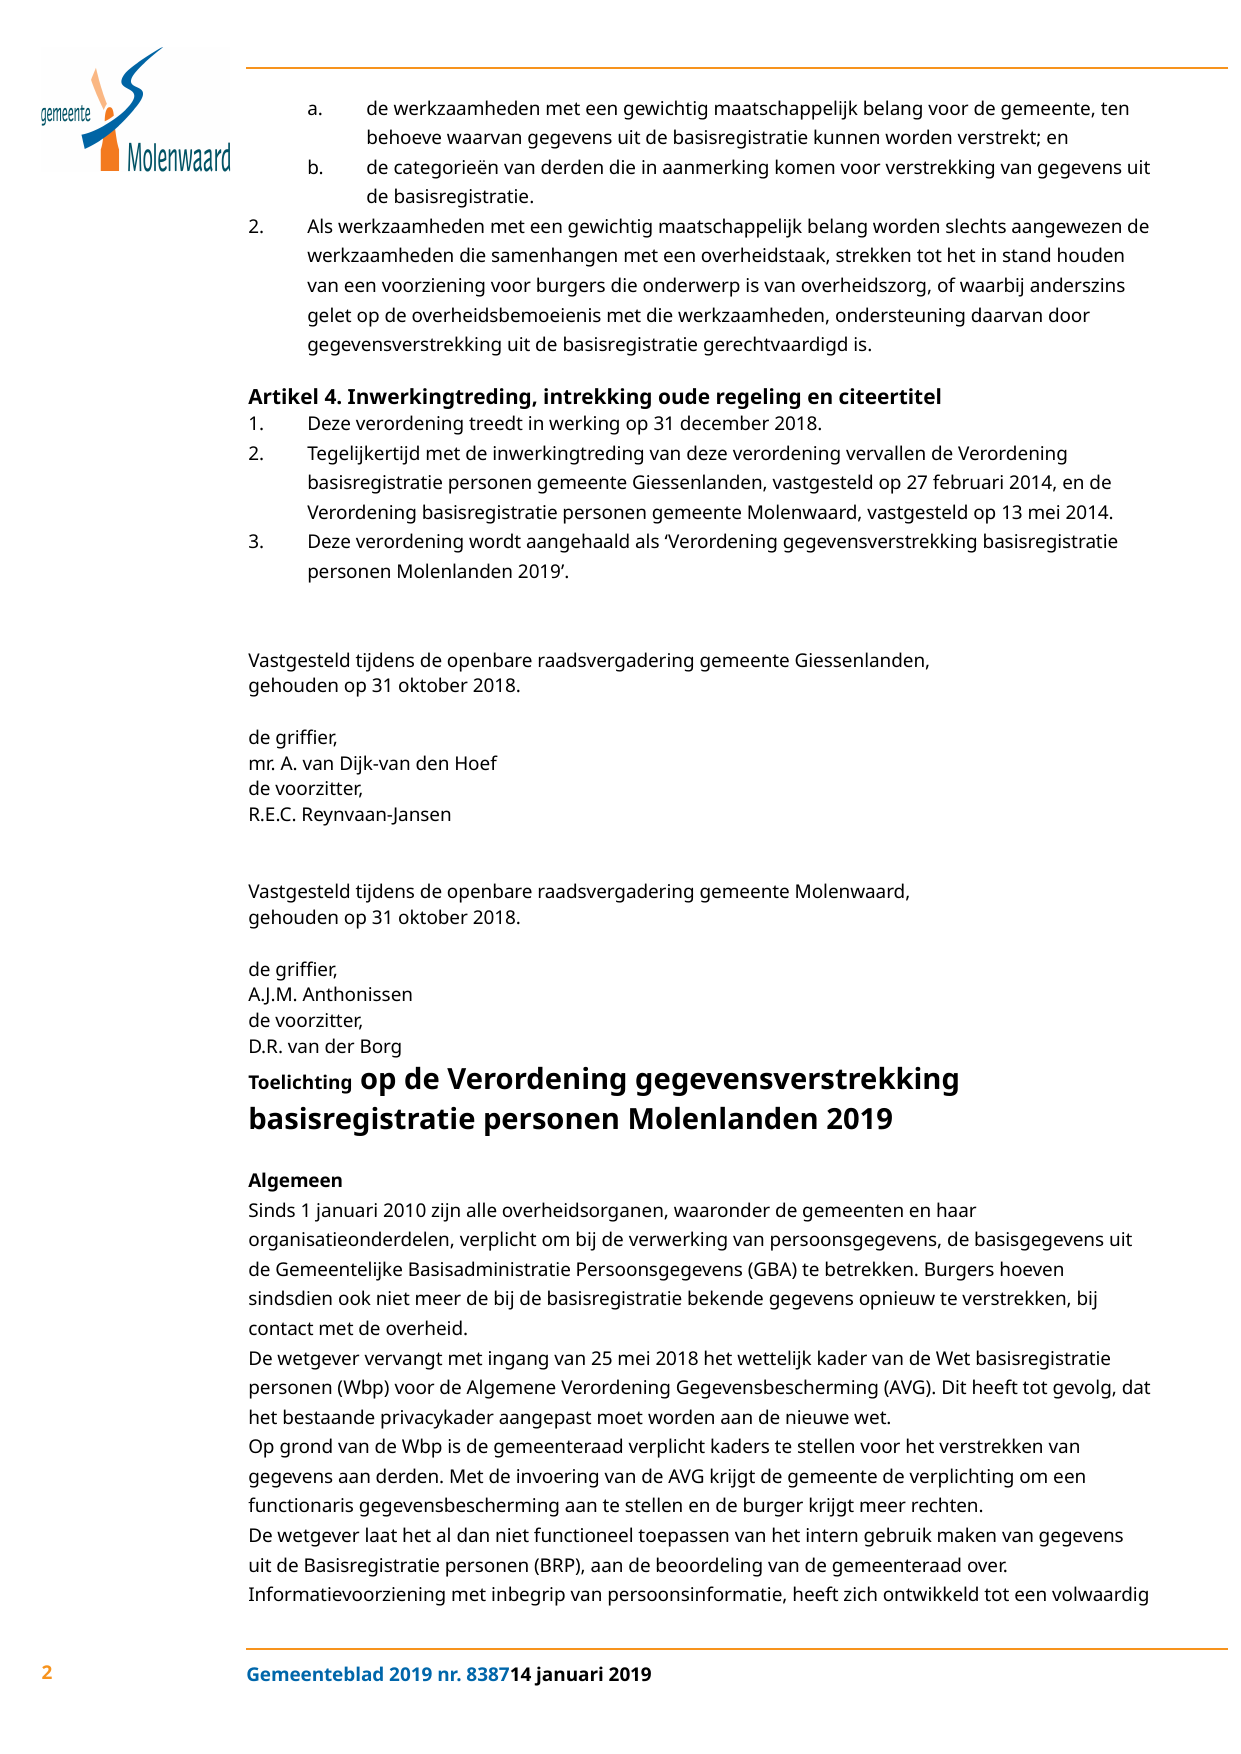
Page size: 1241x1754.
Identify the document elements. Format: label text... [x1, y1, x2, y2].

list Tegelijkertijd met de inwerkingtreding van deze verordening vervallen de Verordening basisregistratie personen gemeente Giessenlanden, vastgesteld op 27 februari 2014, en de Verordening basisregistratie personen gemeente Molenwaard, vastgesteld op 13 mei 2014. [248, 440, 1152, 525]
text de voorzitter, [248, 776, 1152, 801]
text Vastgesteld tijdens de openbare raadsvergadering gemeente Molenwaard, [248, 878, 1152, 904]
picture [41, 47, 231, 172]
text de voorzitter, [248, 1007, 1152, 1033]
text R.E.C. Reynvaan-Jansen [248, 801, 1152, 827]
text D.R. van der Borg [248, 1033, 1152, 1059]
list Als werkzaamheden met een gewichtig maatschappelijk belang worden slechts aangewezen de werkzaamheden die samenhangen met een overheidstaak, strekken tot het in stand houden van een voorziening voor burgers die onderwerp is van overheidszorg, of waarbij anderszins gelet op de overheidsbemoeienis met die werkzaamheden, ondersteuning daarvan door gegevensverstrekking uit de basisregistratie gerechtvaardigd is. [248, 213, 1152, 357]
text de griffier, [248, 724, 1152, 750]
list de categorieën van derden die in aanmerking komen voor verstrekking van gegevens uit de basisregistratie. [307, 154, 1152, 209]
text Vastgesteld tijdens de openbare raadsvergadering gemeente Giessenlanden, [248, 647, 1152, 673]
text Algemeen [248, 1167, 1152, 1193]
text De wetgever vervangt met ingang van 25 mei 2018 het wettelijk kader van de Wet basisregistratie personen (Wbp) voor de Algemene Verordening Gegevensbescherming (AVG). Dit heeft tot gevolg, dat het bestaande privacykader aangepast moet worden aan de nieuwe wet. [248, 1345, 1152, 1429]
list Deze verordening treedt in werking op 31 december 2018. [248, 410, 1152, 436]
list de werkzaamheden met een gewichtig maatschappelijk belang voor de gemeente, ten behoeve waarvan gegevens uit de basisregistratie kunnen worden verstrekt; en [307, 95, 1152, 150]
text Toelichting op de Verordening gegevensverstrekking basisregistratie personen Molenlanden 2019 [248, 1059, 1152, 1138]
text A.J.M. Anthonissen [248, 981, 1152, 1007]
text Artikel 4. Inwerkingtreding, intrekking oude regeling en citeertitel [248, 382, 1152, 410]
text de griffier, [248, 956, 1152, 981]
text Op grond van de Wbp is de gemeenteraad verplicht kaders te stellen voor het verstrekken van gegevens aan derden. Met de invoering van de AVG krijgt de gemeente de verplichting om een functionaris gegevensbescherming aan te stellen en de burger krijgt meer rechten. [248, 1433, 1152, 1518]
text gehouden op 31 oktober 2018. [248, 673, 1152, 698]
list Deze verordening wordt aangehaald als ‘Verordening gegevensverstrekking basisregistratie personen Molenlanden 2019’. [248, 529, 1152, 584]
text mr. A. van Dijk-van den Hoef [248, 750, 1152, 776]
text gehouden op 31 oktober 2018. [248, 904, 1152, 930]
text De wetgever laat het al dan niet functioneel toepassen van het intern gebruik maken van gegevens uit de Basisregistratie personen (BRP), aan de beoordeling van de gemeenteraad over. Informatievoorziening met inbegrip van persoonsinformatie, heeft zich ontwikkeld tot een volwaardig [248, 1522, 1152, 1607]
text Sinds 1 januari 2010 zijn alle overheidsorganen, waaronder de gemeenten en haar organisatieonderdelen, verplicht om bij de verwerking van persoonsgegevens, de basisgegevens uit de Gemeentelijke Basisadministratie Persoonsgegevens (GBA) te betrekken. Burgers hoeven sindsdien ook niet meer de bij de basisregistratie bekende gegevens opnieuw te verstrekken, bij contact met de overheid. [248, 1197, 1152, 1341]
